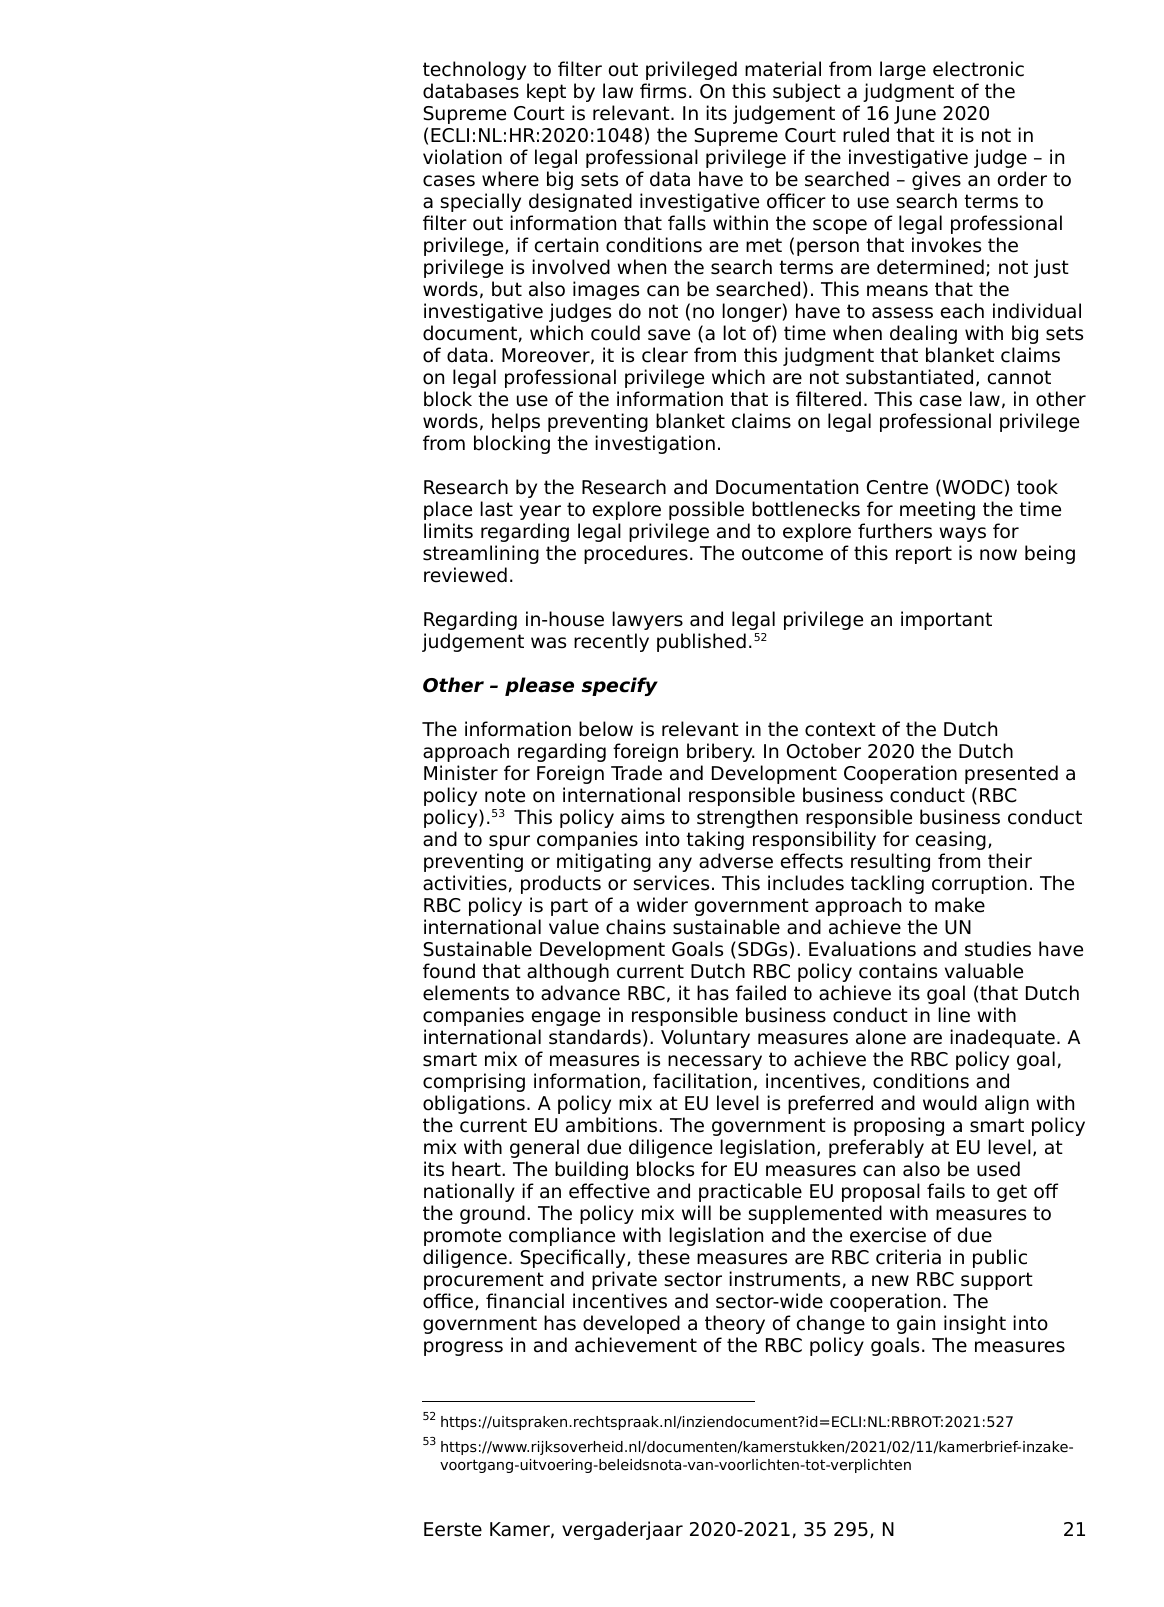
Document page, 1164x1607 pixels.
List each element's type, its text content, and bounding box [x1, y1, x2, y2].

text Regarding in-house lawyers and legal privilege an important judgement was recently published. [422, 609, 1087, 653]
text Research by the Research and Documentation Centre (WODC) took place last year to explore possible bottlenecks for meeting the time limits regarding legal privilege and to explore furthers ways for streamlining the procedures. The outcome of this report is now being reviewed. [422, 477, 1087, 587]
text https://uitspraken.rechtspraak.nl/inziendocument?id=ECLI:NL:RBROT:2021:527 [422, 1410, 1087, 1432]
text https://www.rijksoverheid.nl/documenten/kamerstukken/2021/02/11/kamerbrief-inzake-voortgang-uitvoering-beleidsnota-van-voorlichten-tot-verplichten [422, 1435, 1087, 1474]
text The information below is relevant in the context of the Dutch approach regarding foreign bribery. In October 2020 the Dutch Minister for Foreign Trade and Development Cooperation presented a policy note on international responsible business conduct (RBC policy). This policy aims to strengthen responsible business conduct and to spur companies into taking responsibility for ceasing, preventing or mitigating any adverse effects resulting from their activities, products or services. This includes tackling corruption. The RBC policy is part of a wider government approach to make international value chains sustainable and achieve the UN Sustainable Development Goals (SDGs). Evaluations and studies have found that although current Dutch RBC policy contains valuable elements to advance RBC, it has failed to achieve its goal (that Dutch companies engage in responsible business conduct in line with international standards). Voluntary measures alone are inadequate. A smart mix of measures is necessary to achieve the RBC policy goal, comprising information, facilitation, incentives, conditions and obligations. A policy mix at EU level is preferred and would align with the current EU ambitions. The government is proposing a smart policy mix with general due diligence legislation, preferably at EU level, at its heart. The building blocks for EU measures can also be used nationally if an effective and practicable EU proposal fails to get off the ground. The policy mix will be supplemented with measures to promote compliance with legislation and the exercise of due diligence. Specifically, these measures are RBC criteria in public procurement and private sector instruments, a new RBC support office, financial incentives and sector-wide cooperation. The government has developed a theory of change to gain insight into progress in and achievement of the RBC policy goals. The measures [422, 719, 1087, 1357]
subtitle Other – please specify [422, 675, 1087, 697]
text technology to filter out privileged material from large electronic databases kept by law firms. On this subject a judgment of the Supreme Court is relevant. In its judgement of 16 June 2020 (ECLI:NL:HR:2020:1048) the Supreme Court ruled that it is not in violation of legal professional privilege if the investigative judge – in cases where big sets of data have to be searched – gives an order to a specially designated investigative officer to use search terms to filter out information that falls within the scope of legal professional privilege, if certain conditions are met (person that invokes the privilege is involved when the search terms are determined; not just words, but also images can be searched). This means that the investigative judges do not (no longer) have to assess each individual document, which could save (a lot of) time when dealing with big sets of data. Moreover, it is clear from this judgment that blanket claims on legal professional privilege which are not substantiated, cannot block the use of the information that is filtered. This case law, in other words, helps preventing blanket claims on legal professional privilege from blocking the investigation. [422, 59, 1087, 455]
